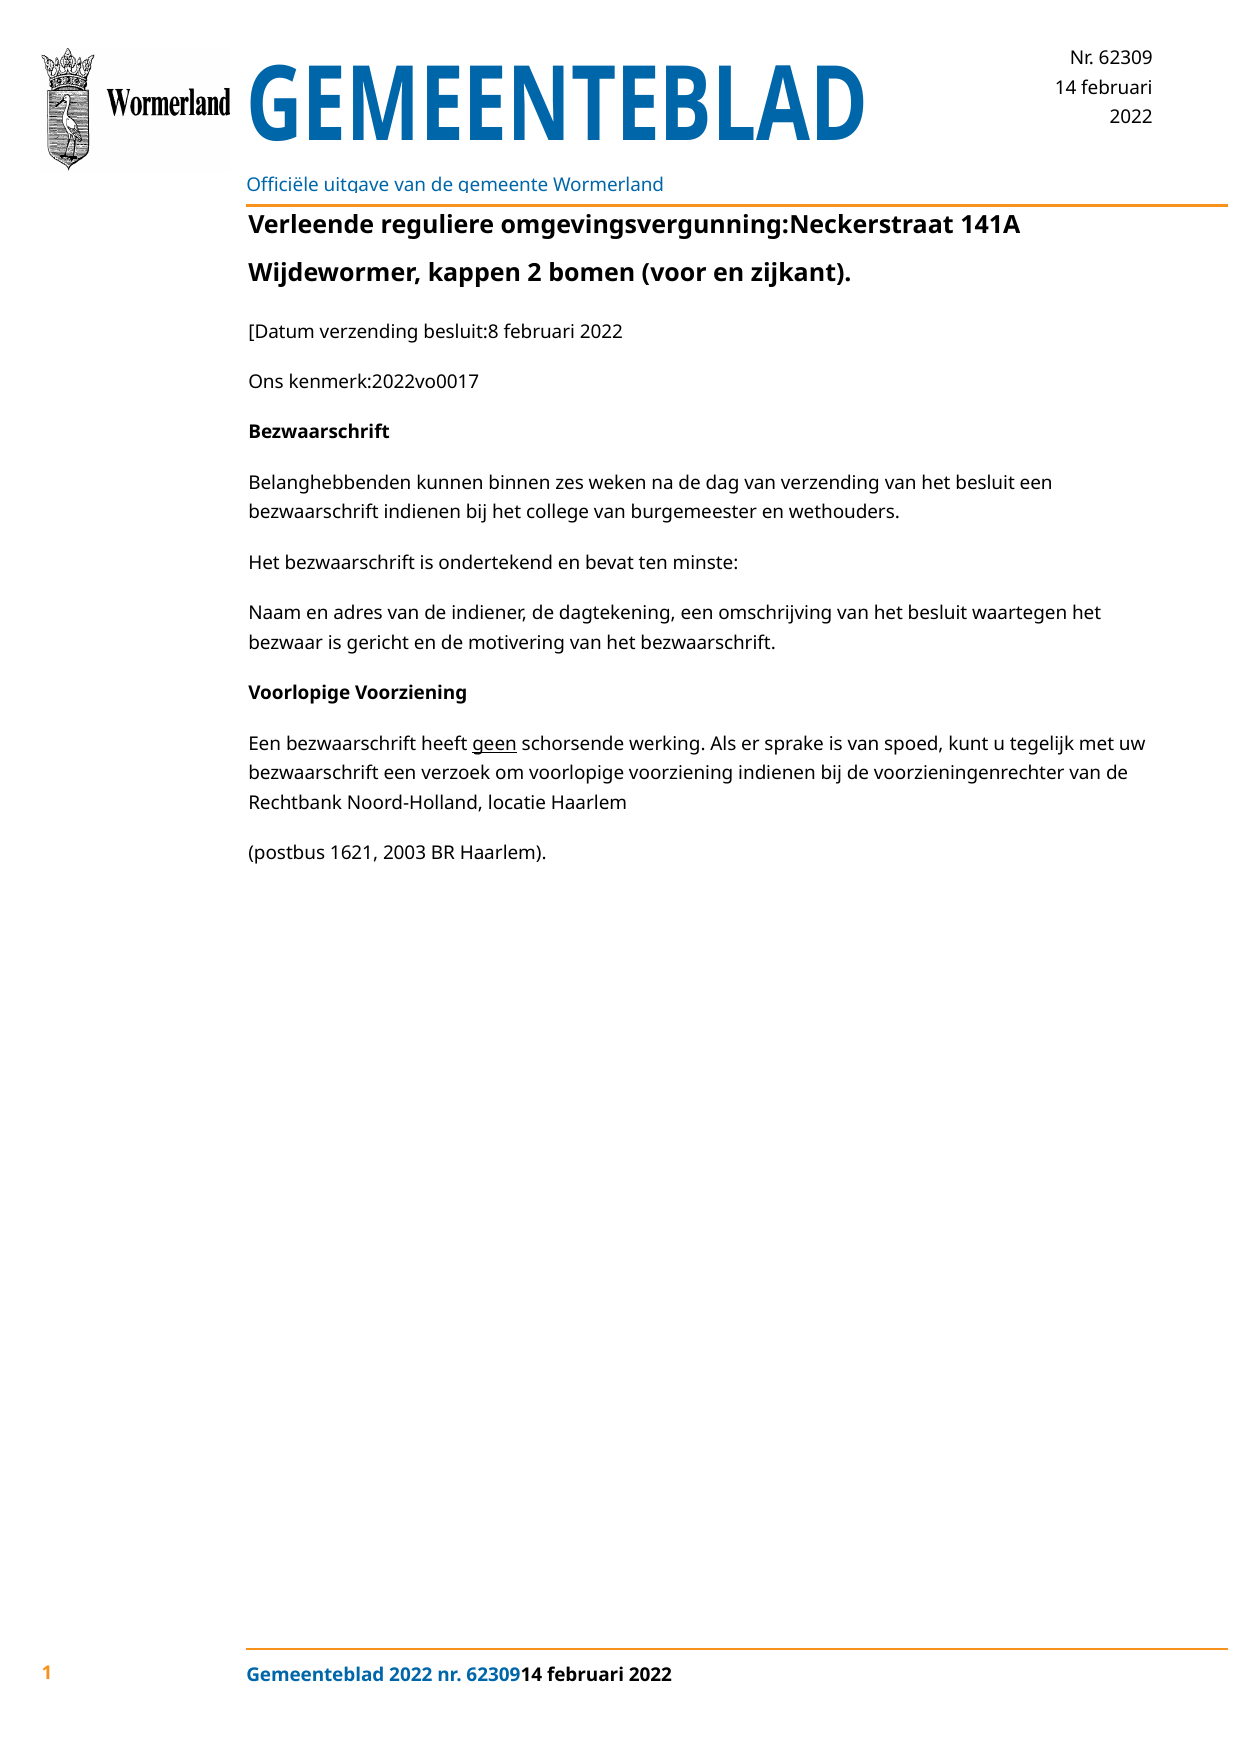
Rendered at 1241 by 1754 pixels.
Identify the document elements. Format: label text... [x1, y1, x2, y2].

text Een bezwaarschrift heeft geen schorsende werking. Als er sprake is van spoed, kunt u tegelijk met uw bezwaarschrift een verzoek om voorlopige voorziening indienen bij de voorzieningenrechter van de Rechtbank Noord-Holland, locatie Haarlem [248, 730, 1152, 815]
text Het bezwaarschrift is ondertekend en bevat ten minste: [248, 549, 1152, 575]
text Voorlopige Voorziening [248, 679, 1152, 705]
text [Datum verzending besluit:8 februari 2022 [248, 318, 1152, 344]
picture [41, 47, 231, 172]
text Verleende reguliere omgevingsvergunning:Neckerstraat 141A Wijdewormer, kappen 2 bomen (voor en zijkant). [248, 207, 1152, 288]
text Bezwaarschrift [248, 419, 1152, 444]
text (postbus 1621, 2003 BR Haarlem). [248, 839, 1152, 865]
text Ons kenmerk:2022vo0017 [248, 368, 1152, 394]
text Naam en adres van de indiener, de dagtekening, een omschrijving van het besluit waartegen het bezwaar is gericht en de motivering van het bezwaarschrift. [248, 599, 1152, 655]
text Belanghebbenden kunnen binnen zes weken na de dag van verzending van het besluit een bezwaarschrift indienen bij het college van burgemeester en wethouders. [248, 469, 1152, 524]
